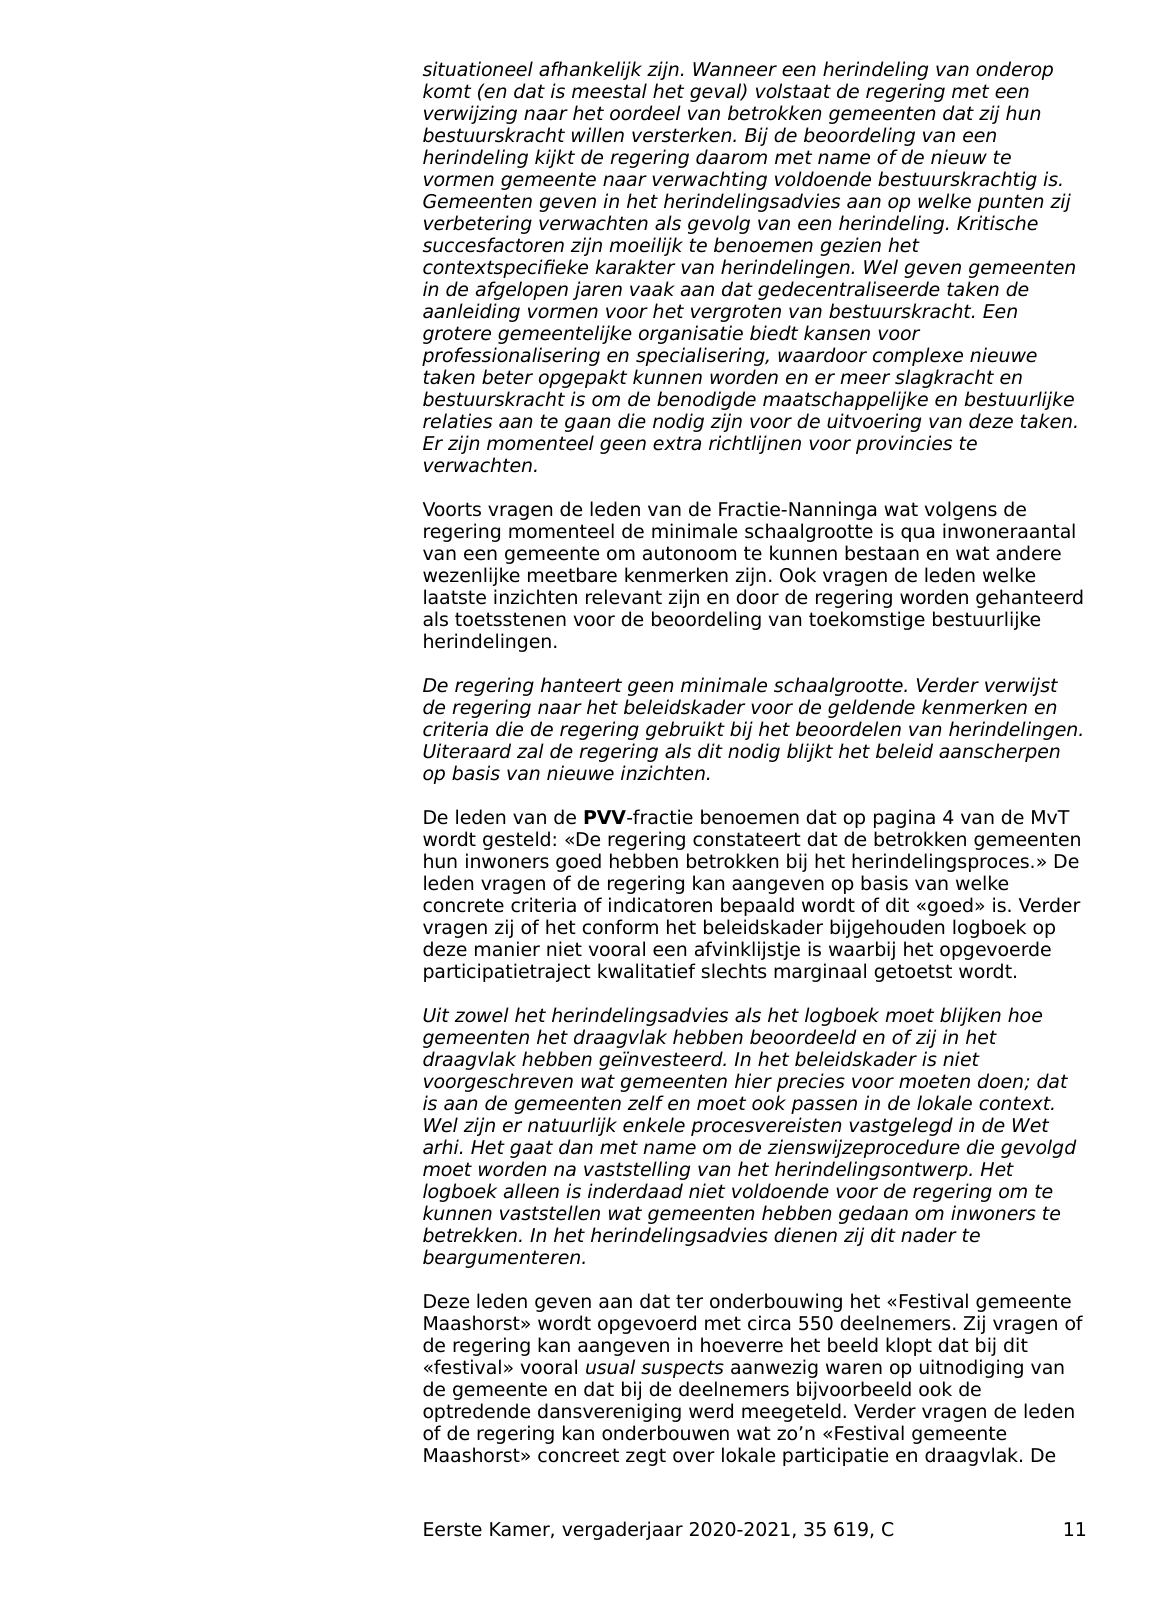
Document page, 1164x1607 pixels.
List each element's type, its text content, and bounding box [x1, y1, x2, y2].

text De leden van de PVV-fractie benoemen dat op pagina 4 van de MvT wordt gesteld: «De regering constateert dat de betrokken gemeenten hun inwoners goed hebben betrokken bij het herindelingsproces.» De leden vragen of de regering kan aangeven op basis van welke concrete criteria of indicatoren bepaald wordt of dit «goed» is. Verder vragen zij of het conform het beleidskader bijgehouden logboek op deze manier niet vooral een afvinklijstje is waarbij het opgevoerde participatietraject kwalitatief slechts marginaal getoetst wordt. [422, 807, 1087, 983]
text Deze leden geven aan dat ter onderbouwing het «Festival gemeente Maashorst» wordt opgevoerd met circa 550 deelnemers. Zij vragen of de regering kan aangeven in hoeverre het beeld klopt dat bij dit «festival» vooral usual suspects aanwezig waren op uitnodiging van de gemeente en dat bij de deelnemers bijvoorbeeld ook de optredende dansvereniging werd meegeteld. Verder vragen de leden of de regering kan onderbouwen wat zo’n «Festival gemeente Maashorst» concreet zegt over lokale participatie en draagvlak. De [422, 1291, 1087, 1467]
text De regering hanteert geen minimale schaalgrootte. Verder verwijst de regering naar het beleidskader voor de geldende kenmerken en criteria die de regering gebruikt bij het beoordelen van herindelingen. Uiteraard zal de regering als dit nodig blijkt het beleid aanscherpen op basis van nieuwe inzichten. [422, 675, 1087, 785]
text situationeel afhankelijk zijn. Wanneer een herindeling van onderop komt (en dat is meestal het geval) volstaat de regering met een verwijzing naar het oordeel van betrokken gemeenten dat zij hun bestuurskracht willen versterken. Bij de beoordeling van een herindeling kijkt de regering daarom met name of de nieuw te vormen gemeente naar verwachting voldoende bestuurskrachtig is. Gemeenten geven in het herindelingsadvies aan op welke punten zij verbetering verwachten als gevolg van een herindeling. Kritische succesfactoren zijn moeilijk te benoemen gezien het contextspecifieke karakter van herindelingen. Wel geven gemeenten in de afgelopen jaren vaak aan dat gedecentraliseerde taken de aanleiding vormen voor het vergroten van bestuurskracht. Een grotere gemeentelijke organisatie biedt kansen voor professionalisering en specialisering, waardoor complexe nieuwe taken beter opgepakt kunnen worden en er meer slagkracht en bestuurskracht is om de benodigde maatschappelijke en bestuurlijke relaties aan te gaan die nodig zijn voor de uitvoering van deze taken. Er zijn momenteel geen extra richtlijnen voor provincies te verwachten. [422, 59, 1087, 477]
text Uit zowel het herindelingsadvies als het logboek moet blijken hoe gemeenten het draagvlak hebben beoordeeld en of zij in het draagvlak hebben geïnvesteerd. In het beleidskader is niet voorgeschreven wat gemeenten hier precies voor moeten doen; dat is aan de gemeenten zelf en moet ook passen in de lokale context. Wel zijn er natuurlijk enkele procesvereisten vastgelegd in de Wet arhi. Het gaat dan met name om de zienswijzeprocedure die gevolgd moet worden na vaststelling van het herindelingsontwerp. Het logboek alleen is inderdaad niet voldoende voor de regering om te kunnen vaststellen wat gemeenten hebben gedaan om inwoners te betrekken. In het herindelingsadvies dienen zij dit nader te beargumenteren. [422, 1005, 1087, 1269]
text Voorts vragen de leden van de Fractie-Nanninga wat volgens de regering momenteel de minimale schaalgrootte is qua inwoneraantal van een gemeente om autonoom te kunnen bestaan en wat andere wezenlijke meetbare kenmerken zijn. Ook vragen de leden welke laatste inzichten relevant zijn en door de regering worden gehanteerd als toetsstenen voor de beoordeling van toekomstige bestuurlijke herindelingen. [422, 499, 1087, 653]
